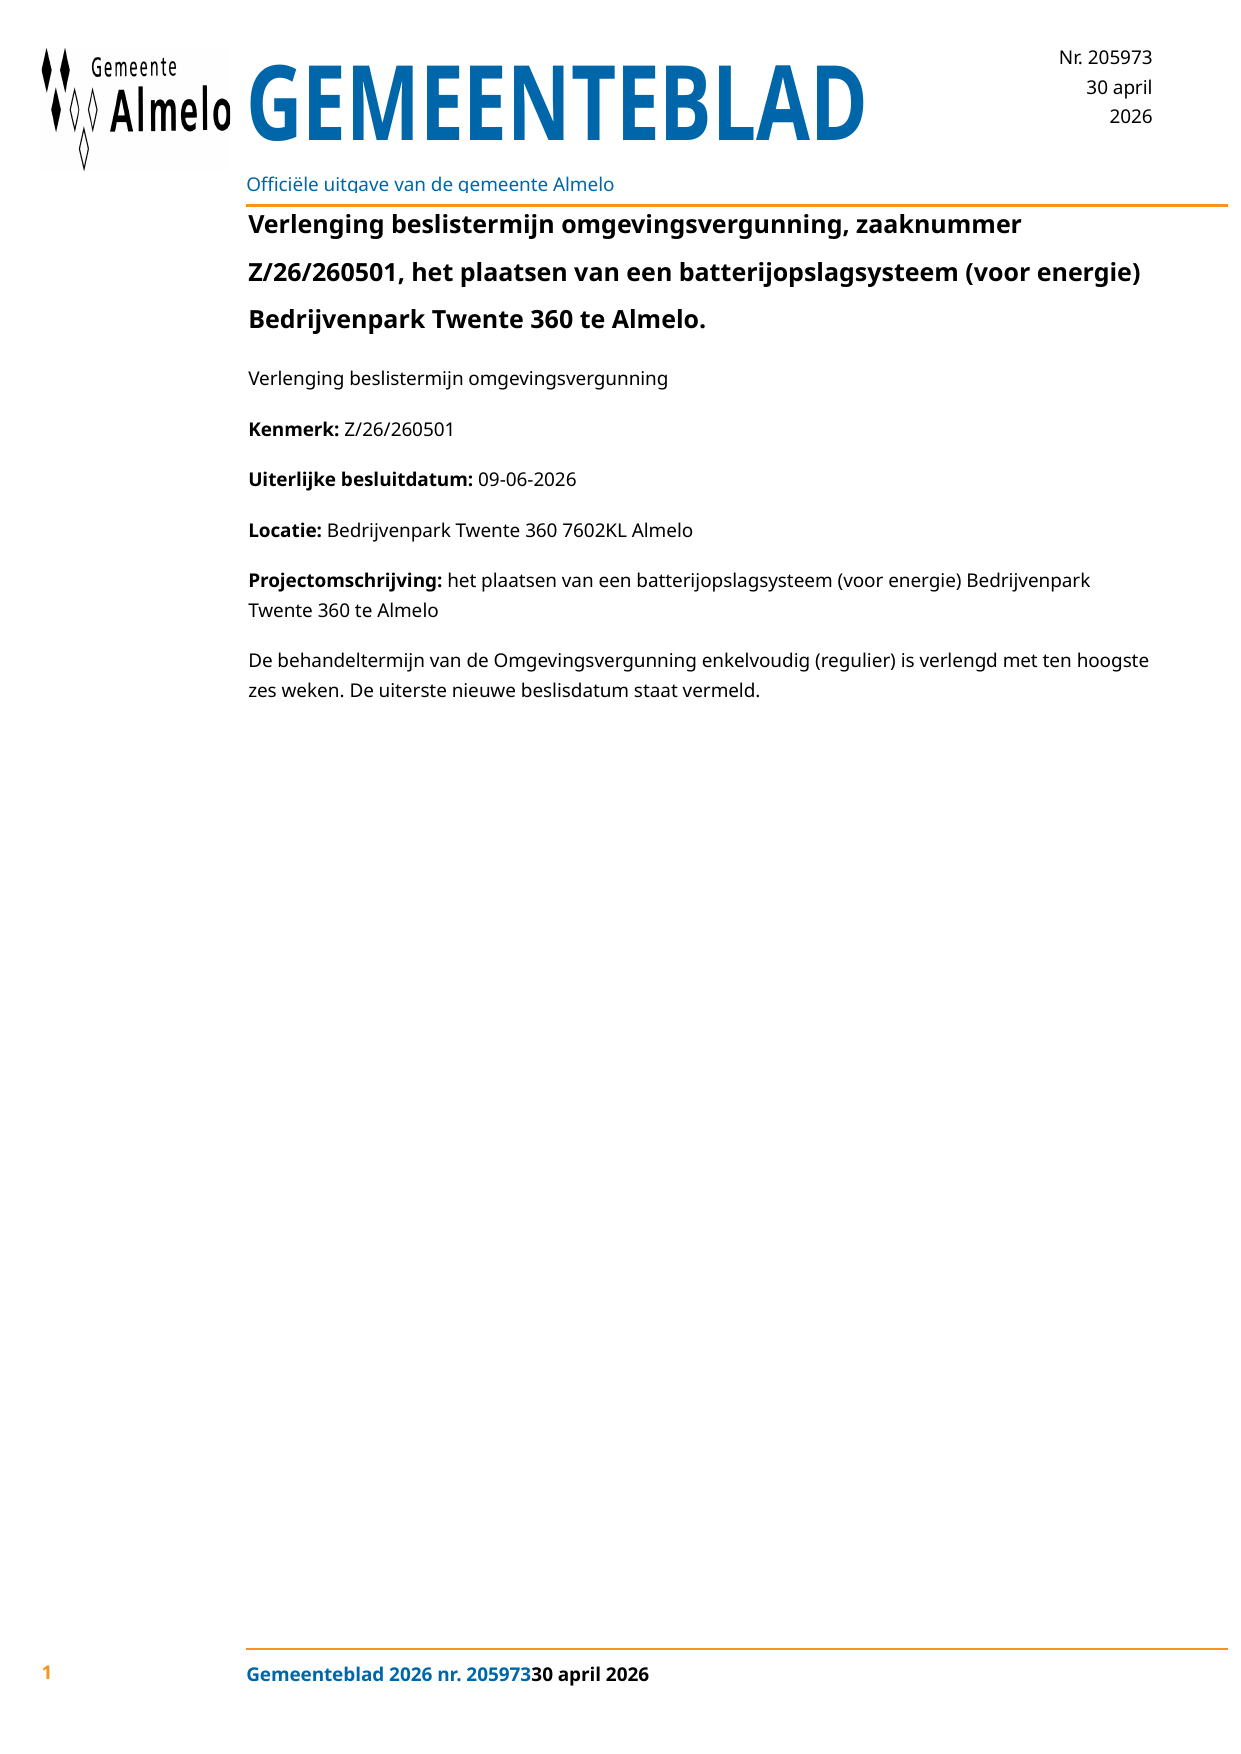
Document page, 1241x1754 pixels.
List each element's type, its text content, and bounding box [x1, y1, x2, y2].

picture [41, 47, 231, 172]
text Verlenging beslistermijn omgevingsvergunning [248, 366, 1152, 391]
text Uiterlijke besluitdatum: 09-06-2026 [248, 466, 1152, 492]
text De behandeltermijn van de Omgevingsvergunning enkelvoudig (regulier) is verlengd met ten hoogste zes weken. De uiterste nieuwe beslisdatum staat vermeld. [248, 647, 1152, 702]
text Projectomschrijving: het plaatsen van een batterijopslagsysteem (voor energie) Bedrijvenpark Twente 360 te Almelo [248, 567, 1152, 622]
text Locatie: Bedrijvenpark Twente 360 7602KL Almelo [248, 517, 1152, 542]
text Kenmerk: Z/26/260501 [248, 416, 1152, 442]
text Verlenging beslistermijn omgevingsvergunning, zaaknummer Z/26/260501, het plaatsen van een batterijopslagsysteem (voor energie) Bedrijvenpark Twente 360 te Almelo. [248, 207, 1152, 336]
